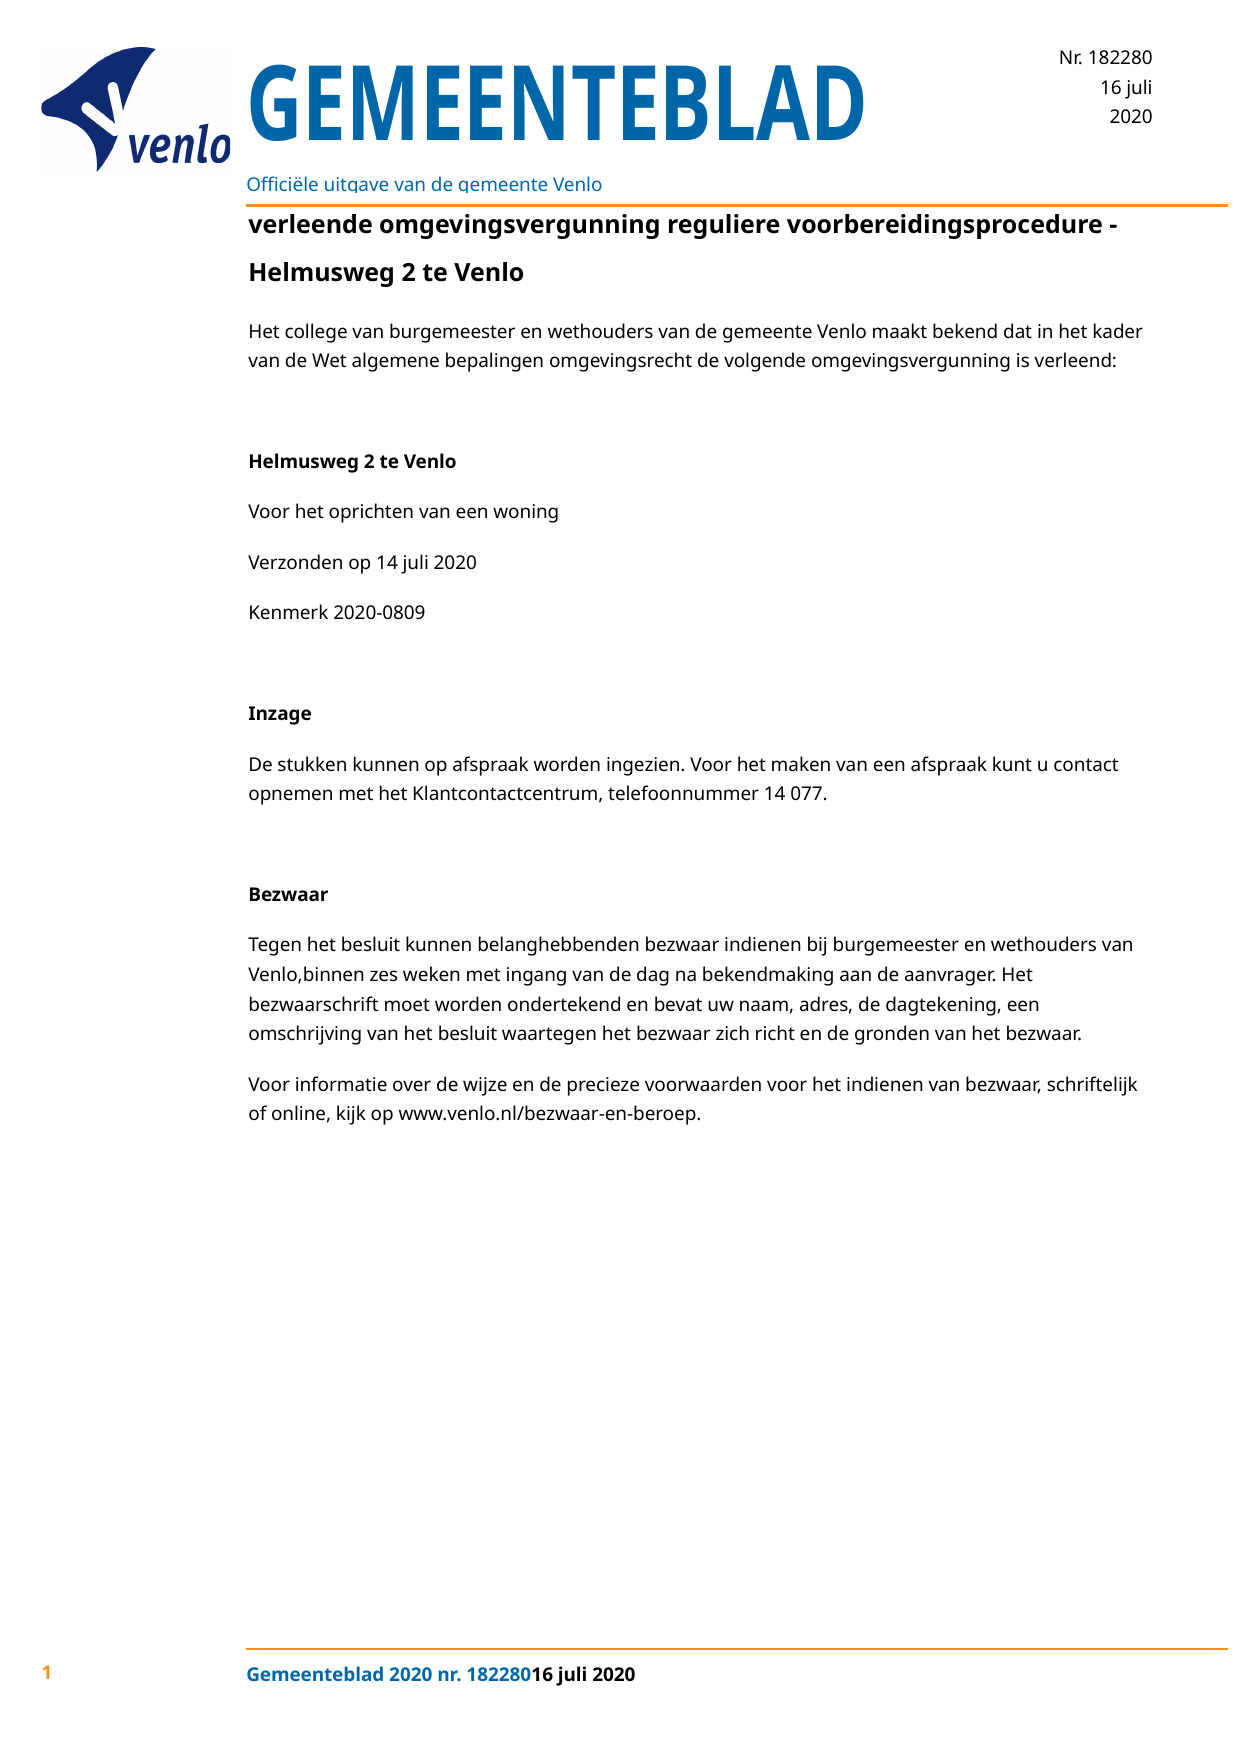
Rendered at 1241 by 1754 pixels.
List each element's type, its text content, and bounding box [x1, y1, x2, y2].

text Verzonden op 14 juli 2020 [248, 549, 1152, 575]
picture [41, 47, 231, 172]
text Het college van burgemeester en wethouders van de gemeente Venlo maakt bekend dat in het kader van de Wet algemene bepalingen omgevingsrecht de volgende omgevingsvergunning is verleend: [248, 318, 1152, 373]
text Kenmerk 2020-0809 [248, 599, 1152, 625]
text Bezwaar [248, 881, 1152, 907]
text De stukken kunnen op afspraak worden ingezien. Voor het maken van een afspraak kunt u contact opnemen met het Klantcontactcentrum, telefoonnummer 14 077. [248, 751, 1152, 806]
text Voor het oprichten van een woning [248, 499, 1152, 524]
text Tegen het besluit kunnen belanghebbenden bezwaar indienen bij burgemeester en wethouders van Venlo,binnen zes weken met ingang van de dag na bekendmaking aan de aanvrager. Het bezwaarschrift moet worden ondertekend en bevat uw naam, adres, de dagtekening, een omschrijving van het besluit waartegen het bezwaar zich richt en de gronden van het bezwaar. [248, 932, 1152, 1046]
text Helmusweg 2 te Venlo [248, 448, 1152, 474]
text verleende omgevingsvergunning reguliere voorbereidingsprocedure - Helmusweg 2 te Venlo [248, 207, 1152, 288]
text Voor informatie over de wijze en de precieze voorwaarden voor het indienen van bezwaar, schriftelijk of online, kijk op www.venlo.nl/bezwaar-en-beroep. [248, 1071, 1152, 1126]
text Inzage [248, 700, 1152, 726]
